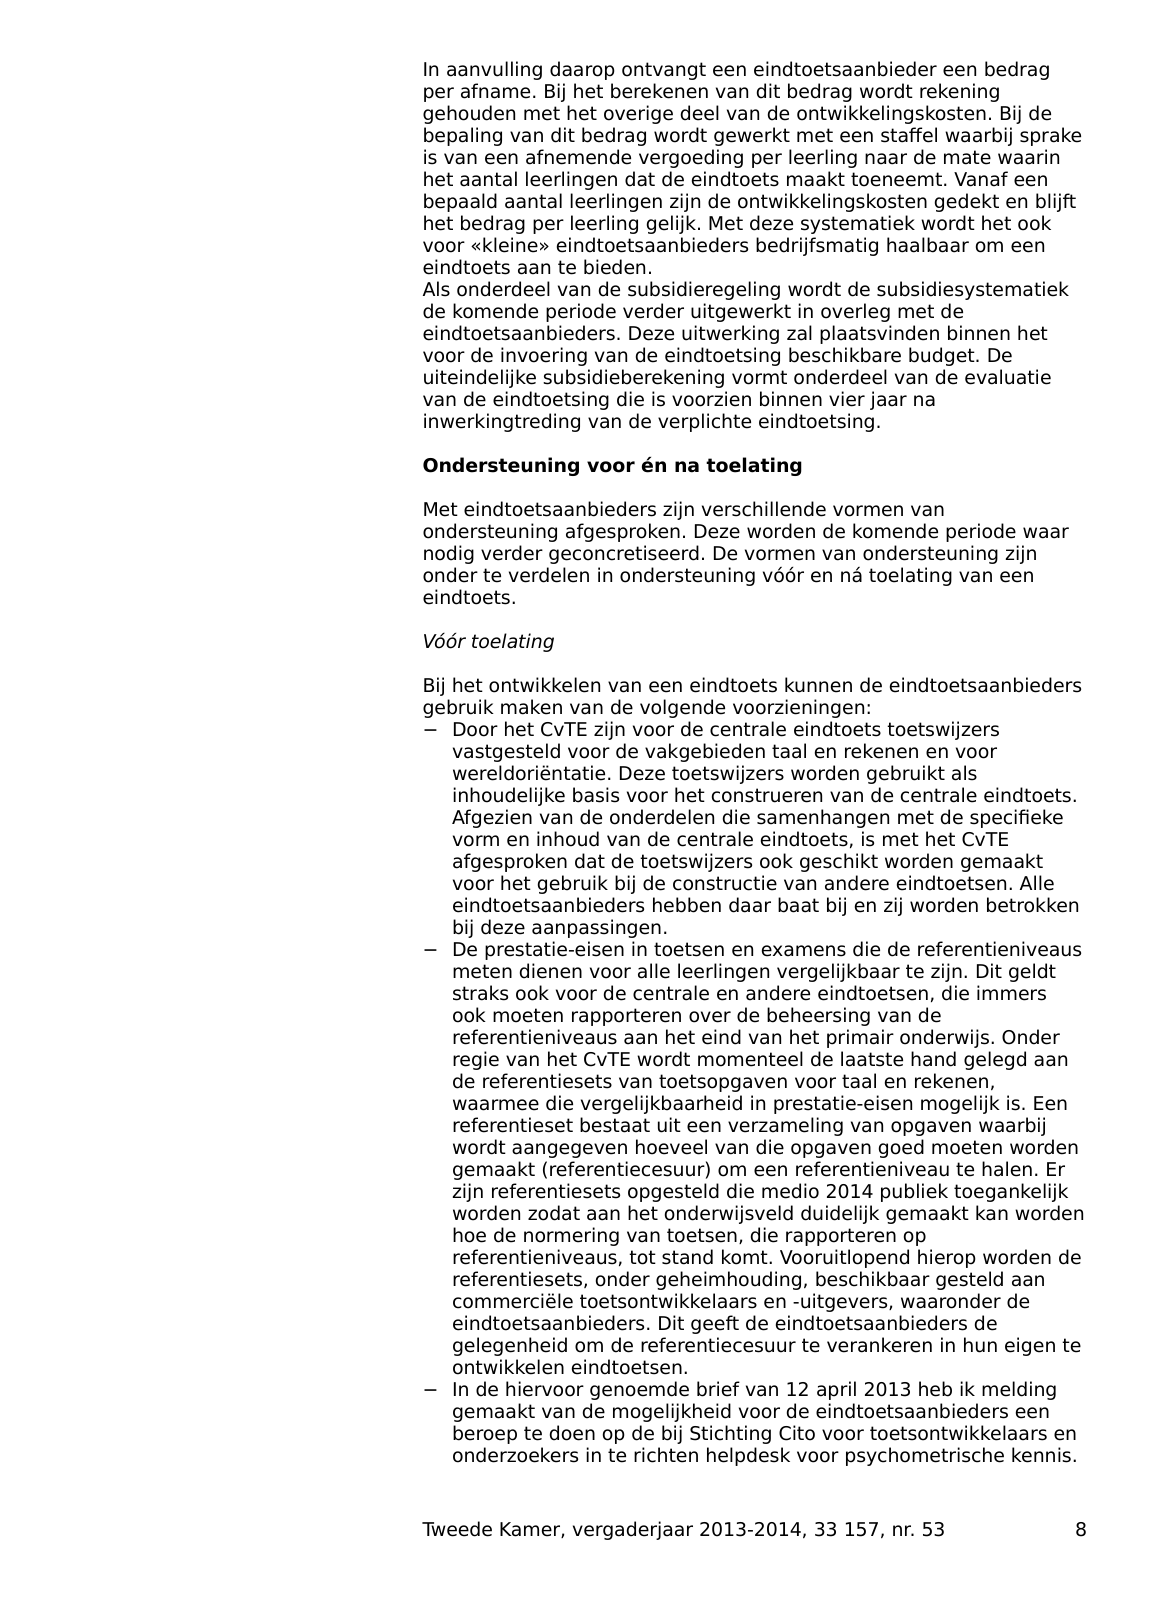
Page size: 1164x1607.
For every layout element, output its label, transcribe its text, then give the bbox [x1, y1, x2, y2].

text − Door het CvTE zijn voor de centrale eindtoets toetswijzers vastgesteld voor de vakgebieden taal en rekenen en voor wereldoriëntatie. Deze toetswijzers worden gebruikt als inhoudelijke basis voor het construeren van de centrale eindtoets. Afgezien van de onderdelen die samenhangen met de specifieke vorm en inhoud van de centrale eindtoets, is met het CvTE afgesproken dat de toetswijzers ook geschikt worden gemaakt voor het gebruik bij de constructie van andere eindtoetsen. Alle eindtoetsaanbieders hebben daar baat bij en zij worden betrokken bij deze aanpassingen. [422, 719, 1087, 939]
text Als onderdeel van de subsidieregeling wordt de subsidiesystematiek de komende periode verder uitgewerkt in overleg met de eindtoetsaanbieders. Deze uitwerking zal plaatsvinden binnen het voor de invoering van de eindtoetsing beschikbare budget. De uiteindelijke subsidieberekening vormt onderdeel van de evaluatie van de eindtoetsing die is voorzien binnen vier jaar na inwerkingtreding van de verplichte eindtoetsing. [422, 279, 1087, 433]
text In aanvulling daarop ontvangt een eindtoetsaanbieder een bedrag per afname. Bij het berekenen van dit bedrag wordt rekening gehouden met het overige deel van de ontwikkelingskosten. Bij de bepaling van dit bedrag wordt gewerkt met een staffel waarbij sprake is van een afnemende vergoeding per leerling naar de mate waarin het aantal leerlingen dat de eindtoets maakt toeneemt. Vanaf een bepaald aantal leerlingen zijn de ontwikkelingskosten gedekt en blijft het bedrag per leerling gelijk. Met deze systematiek wordt het ook voor «kleine» eindtoetsaanbieders bedrijfsmatig haalbaar om een eindtoets aan te bieden. [422, 59, 1087, 279]
text − In de hiervoor genoemde brief van 12 april 2013 heb ik melding gemaakt van de mogelijkheid voor de eindtoetsaanbieders een beroep te doen op de bij Stichting Cito voor toetsontwikkelaars en onderzoekers in te richten helpdesk voor psychometrische kennis. [422, 1379, 1087, 1467]
text Met eindtoetsaanbieders zijn verschillende vormen van ondersteuning afgesproken. Deze worden de komende periode waar nodig verder geconcretiseerd. De vormen van ondersteuning zijn onder te verdelen in ondersteuning vóór en ná toelating van een eindtoets. [422, 499, 1087, 609]
subtitle Ondersteuning voor én na toelating [422, 455, 1087, 477]
text Bij het ontwikkelen van een eindtoets kunnen de eindtoetsaanbieders gebruik maken van de volgende voorzieningen: [422, 675, 1087, 719]
subtitle Vóór toelating [422, 631, 1087, 653]
text − De prestatie-eisen in toetsen en examens die de referentieniveaus meten dienen voor alle leerlingen vergelijkbaar te zijn. Dit geldt straks ook voor de centrale en andere eindtoetsen, die immers ook moeten rapporteren over de beheersing van de referentieniveaus aan het eind van het primair onderwijs. Onder regie van het CvTE wordt momenteel de laatste hand gelegd aan de referentiesets van toetsopgaven voor taal en rekenen, waarmee die vergelijkbaarheid in prestatie-eisen mogelijk is. Een referentieset bestaat uit een verzameling van opgaven waarbij wordt aangegeven hoeveel van die opgaven goed moeten worden gemaakt (referentiecesuur) om een referentieniveau te halen. Er zijn referentiesets opgesteld die medio 2014 publiek toegankelijk worden zodat aan het onderwijsveld duidelijk gemaakt kan worden hoe de normering van toetsen, die rapporteren op referentieniveaus, tot stand komt. Vooruitlopend hierop worden de referentiesets, onder geheimhouding, beschikbaar gesteld aan commerciële toetsontwikkelaars en -uitgevers, waaronder de eindtoetsaanbieders. Dit geeft de eindtoetsaanbieders de gelegenheid om de referentiecesuur te verankeren in hun eigen te ontwikkelen eindtoetsen. [422, 939, 1087, 1379]
